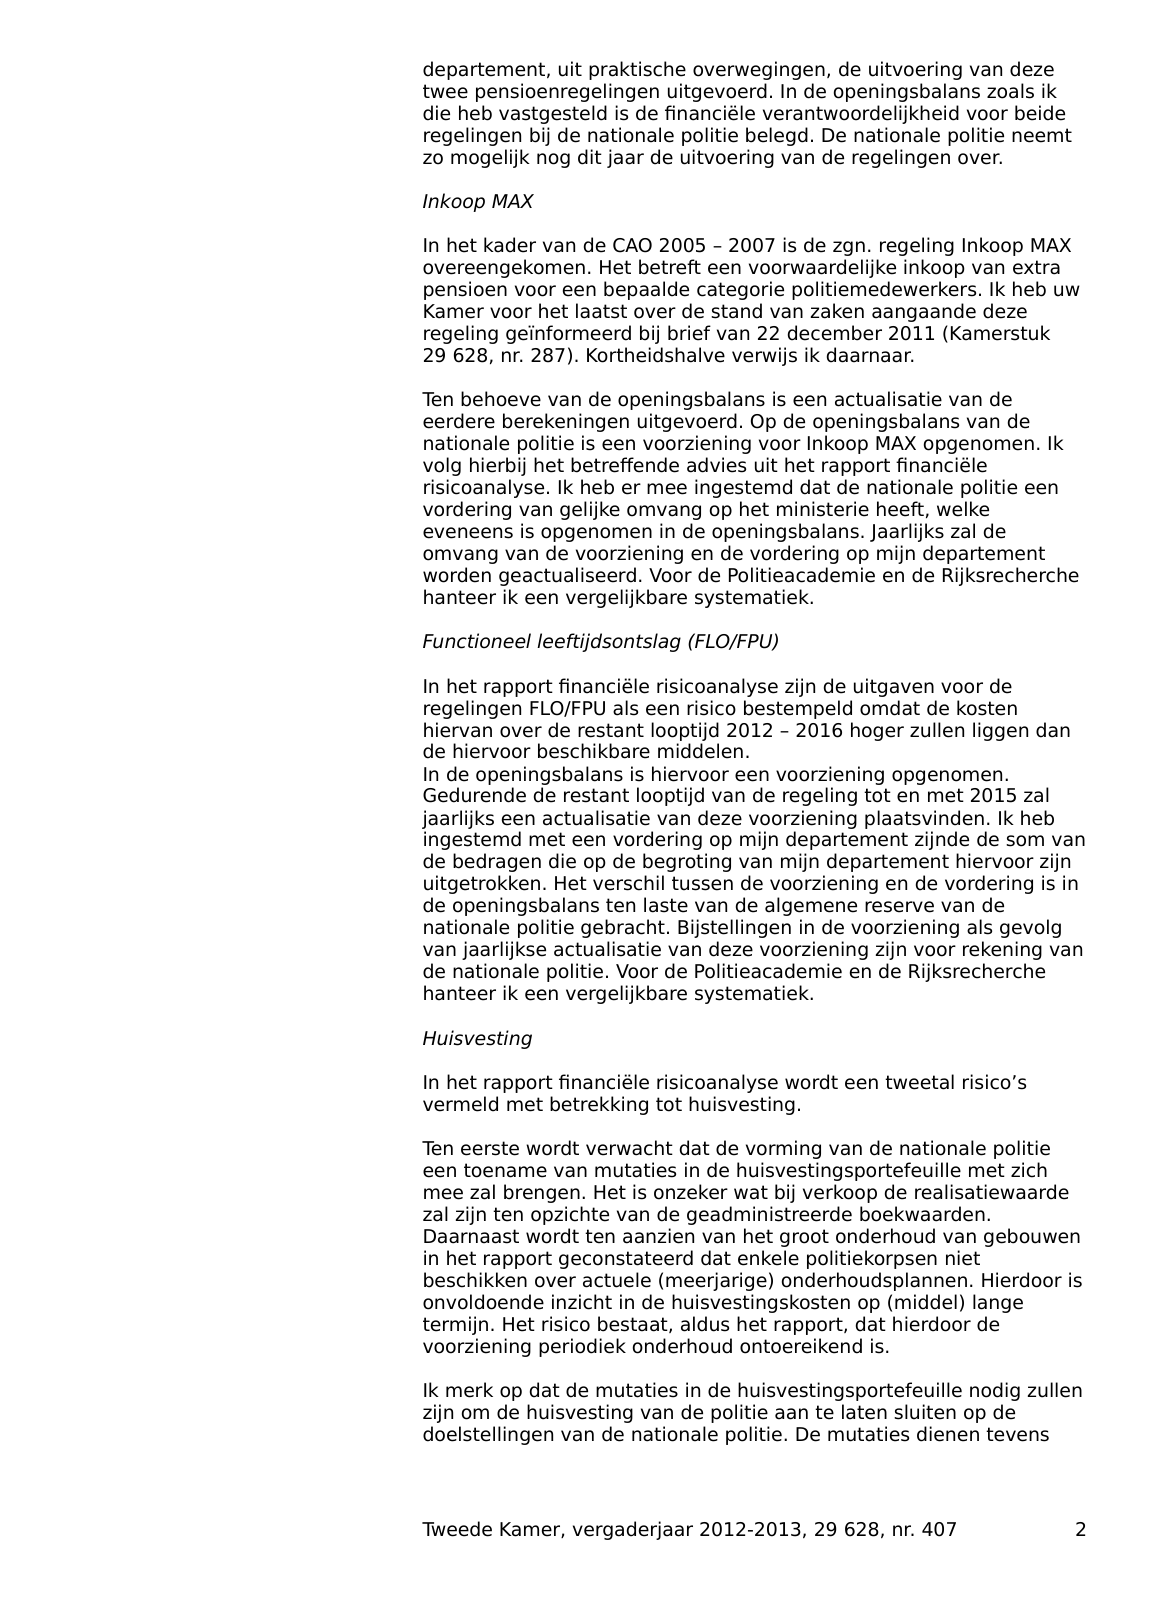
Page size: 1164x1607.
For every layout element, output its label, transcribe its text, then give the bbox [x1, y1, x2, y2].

text Ik merk op dat de mutaties in de huisvestingsportefeuille nodig zullen zijn om de huisvesting van de politie aan te laten sluiten op de doelstellingen van de nationale politie. De mutaties dienen tevens [422, 1380, 1087, 1446]
text In het kader van de CAO 2005 – 2007 is de zgn. regeling Inkoop MAX overeengekomen. Het betreft een voorwaardelijke inkoop van extra pensioen voor een bepaalde categorie politiemedewerkers. Ik heb uw Kamer voor het laatst over de stand van zaken aangaande deze regeling geïnformeerd bij brief van 22 december 2011 (Kamerstuk 29 628, nr. 287). Kortheidshalve verwijs ik daarnaar. [422, 235, 1087, 367]
subtitle Inkoop MAX [422, 191, 1087, 213]
text In de openingsbalans is hiervoor een voorziening opgenomen. Gedurende de restant looptijd van de regeling tot en met 2015 zal jaarlijks een actualisatie van deze voorziening plaatsvinden. Ik heb ingestemd met een vordering op mijn departement zijnde de som van de bedragen die op de begroting van mijn departement hiervoor zijn uitgetrokken. Het verschil tussen de voorziening en de vordering is in de openingsbalans ten laste van de algemene reserve van de nationale politie gebracht. Bijstellingen in de voorziening als gevolg van jaarlijkse actualisatie van deze voorziening zijn voor rekening van de nationale politie. Voor de Politieacademie en de Rijksrecherche hanteer ik een vergelijkbare systematiek. [422, 763, 1087, 1005]
text Ten behoeve van de openingsbalans is een actualisatie van de eerdere berekeningen uitgevoerd. Op de openingsbalans van de nationale politie is een voorziening voor Inkoop MAX opgenomen. Ik volg hierbij het betreffende advies uit het rapport financiële risicoanalyse. Ik heb er mee ingestemd dat de nationale politie een vordering van gelijke omvang op het ministerie heeft, welke eveneens is opgenomen in de openingsbalans. Jaarlijks zal de omvang van de voorziening en de vordering op mijn departement worden geactualiseerd. Voor de Politieacademie en de Rijksrecherche hanteer ik een vergelijkbare systematiek. [422, 389, 1087, 609]
text Ten eerste wordt verwacht dat de vorming van de nationale politie een toename van mutaties in de huisvestingsportefeuille met zich mee zal brengen. Het is onzeker wat bij verkoop de realisatiewaarde zal zijn ten opzichte van de geadministreerde boekwaarden. Daarnaast wordt ten aanzien van het groot onderhoud van gebouwen in het rapport geconstateerd dat enkele politiekorpsen niet beschikken over actuele (meerjarige) onderhoudsplannen. Hierdoor is onvoldoende inzicht in de huisvestingskosten op (middel) lange termijn. Het risico bestaat, aldus het rapport, dat hierdoor de voorziening periodiek onderhoud ontoereikend is. [422, 1138, 1087, 1357]
text departement, uit praktische overwegingen, de uitvoering van deze twee pensioenregelingen uitgevoerd. In de openingsbalans zoals ik die heb vastgesteld is de financiële verantwoordelijkheid voor beide regelingen bij de nationale politie belegd. De nationale politie neemt zo mogelijk nog dit jaar de uitvoering van de regelingen over. [422, 59, 1087, 169]
subtitle Huisvesting [422, 1027, 1087, 1049]
text In het rapport financiële risicoanalyse zijn de uitgaven voor de regelingen FLO/FPU als een risico bestempeld omdat de kosten hiervan over de restant looptijd 2012 – 2016 hoger zullen liggen dan de hiervoor beschikbare middelen. [422, 676, 1087, 763]
subtitle Functioneel leeftijdsontslag (FLO/FPU) [422, 631, 1087, 653]
text In het rapport financiële risicoanalyse wordt een tweetal risico’s vermeld met betrekking tot huisvesting. [422, 1072, 1087, 1116]
